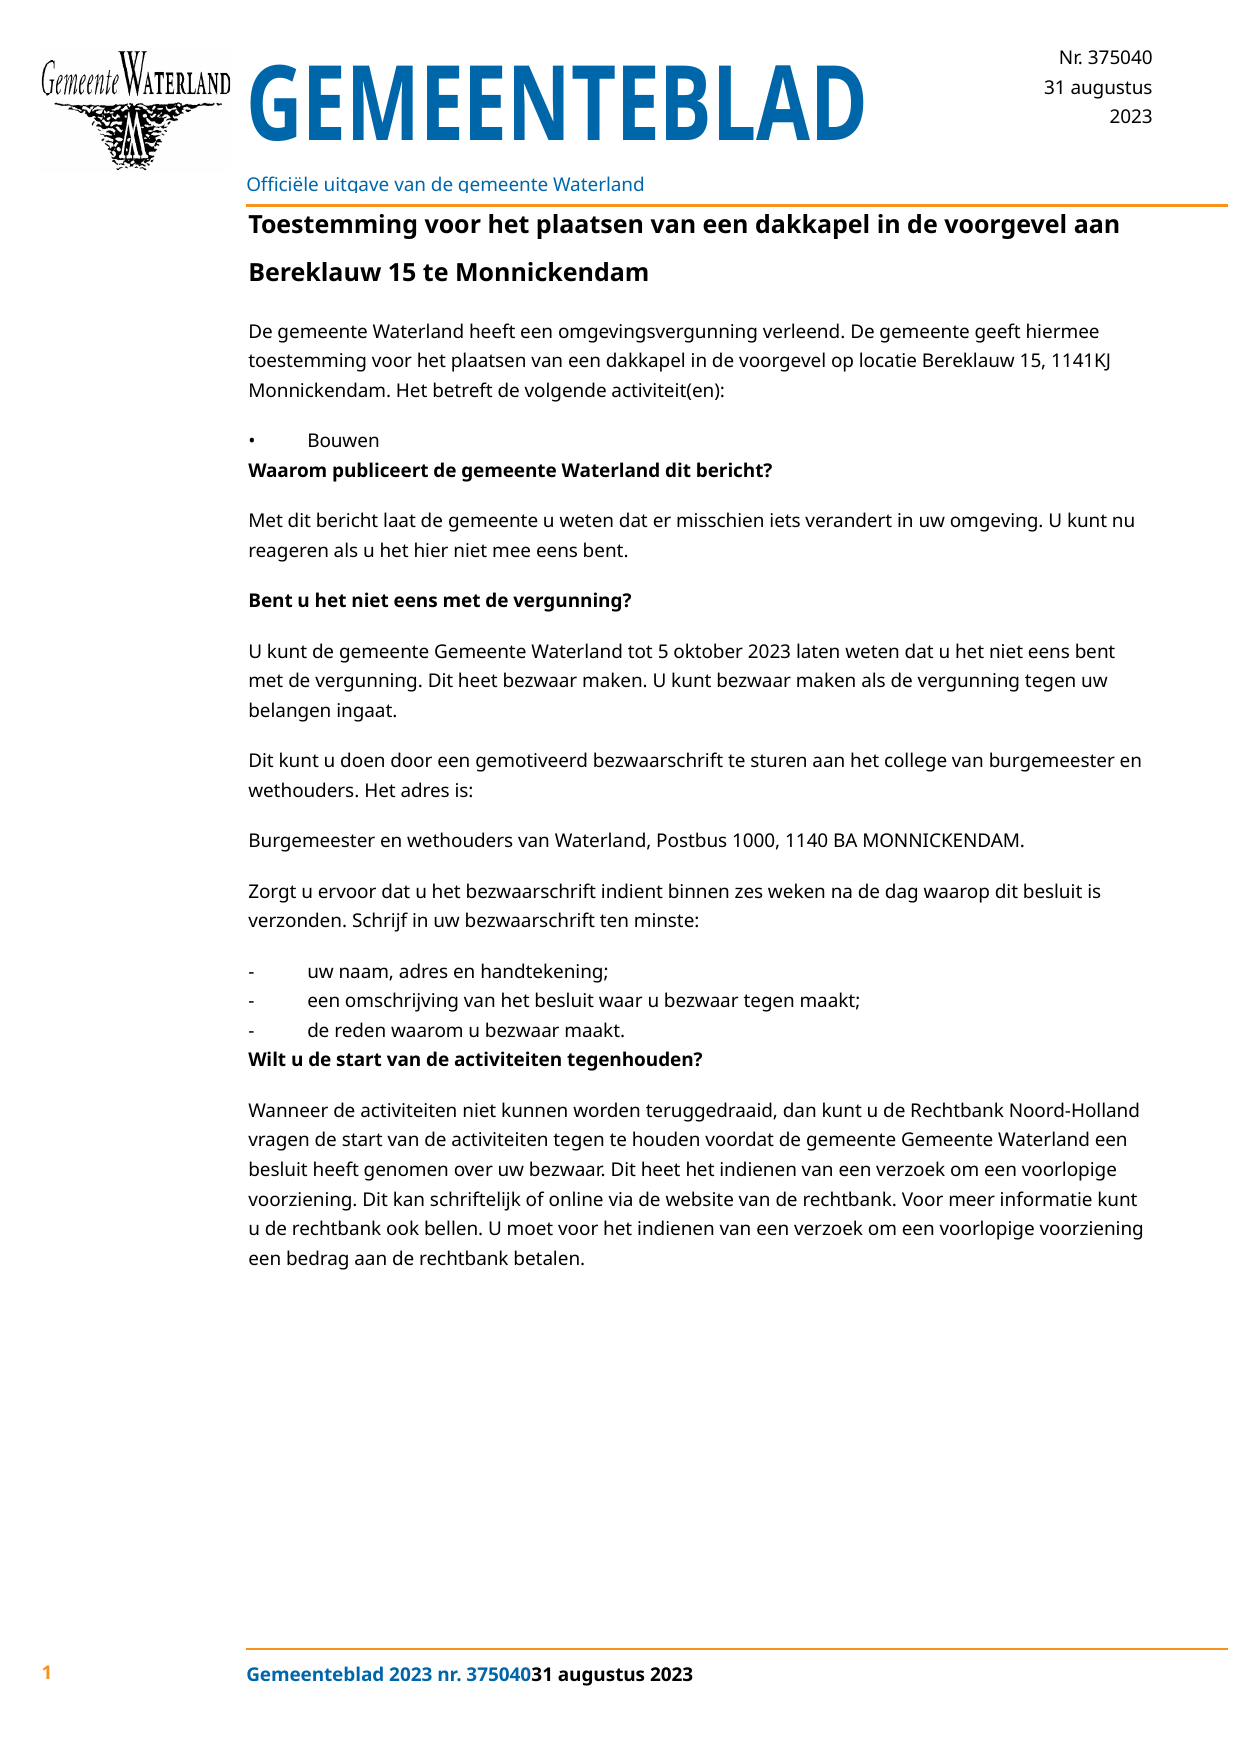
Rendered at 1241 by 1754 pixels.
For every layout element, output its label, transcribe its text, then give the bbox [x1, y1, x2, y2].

list de reden waarom u bezwaar maakt. [248, 1017, 1152, 1043]
text Dit kunt u doen door een gemotiveerd bezwaarschrift te sturen aan het college van burgemeester en wethouders. Het adres is: [248, 747, 1152, 803]
list Bouwen [248, 427, 1152, 453]
list een omschrijving van het besluit waar u bezwaar tegen maakt; [248, 987, 1152, 1013]
text U kunt de gemeente Gemeente Waterland tot 5 oktober 2023 laten weten dat u het niet eens bent met de vergunning. Dit heet bezwaar maken. U kunt bezwaar maken als de vergunning tegen uw belangen ingaat. [248, 638, 1152, 723]
list uw naam, adres en handtekening; [248, 958, 1152, 984]
text Wanneer de activiteiten niet kunnen worden teruggedraaid, dan kunt u de Rechtbank Noord-Holland vragen de start van de activiteiten tegen te houden voordat de gemeente Gemeente Waterland een besluit heeft genomen over uw bezwaar. Dit heet het indienen van een verzoek om een voorlopige voorziening. Dit kan schriftelijk of online via de website van de rechtbank. Voor meer informatie kunt u de rechtbank ook bellen. U moet voor het indienen van een verzoek om een voorlopige voorziening een bedrag aan de rechtbank betalen. [248, 1097, 1152, 1271]
text Wilt u de start van de activiteiten tegenhouden? [248, 1047, 1152, 1072]
text Zorgt u ervoor dat u het bezwaarschrift indient binnen zes weken na de dag waarop dit besluit is verzonden. Schrijf in uw bezwaarschrift ten minste: [248, 878, 1152, 933]
text Waarom publiceert de gemeente Waterland dit bericht? [248, 457, 1152, 483]
text De gemeente Waterland heeft een omgevingsvergunning verleend. De gemeente geeft hiermee toestemming voor het plaatsen van een dakkapel in de voorgevel op locatie Bereklauw 15, 1141KJ Monnickendam. Het betreft de volgende activiteit(en): [248, 318, 1152, 403]
picture [41, 47, 231, 172]
text Bent u het niet eens met de vergunning? [248, 587, 1152, 613]
text Burgemeester en wethouders van Waterland, Postbus 1000, 1140 BA MONNICKENDAM. [248, 827, 1152, 853]
text Toestemming voor het plaatsen van een dakkapel in de voorgevel aan Bereklauw 15 te Monnickendam [248, 207, 1152, 288]
text Met dit bericht laat de gemeente u weten dat er misschien iets verandert in uw omgeving. U kunt nu reageren als u het hier niet mee eens bent. [248, 507, 1152, 563]
